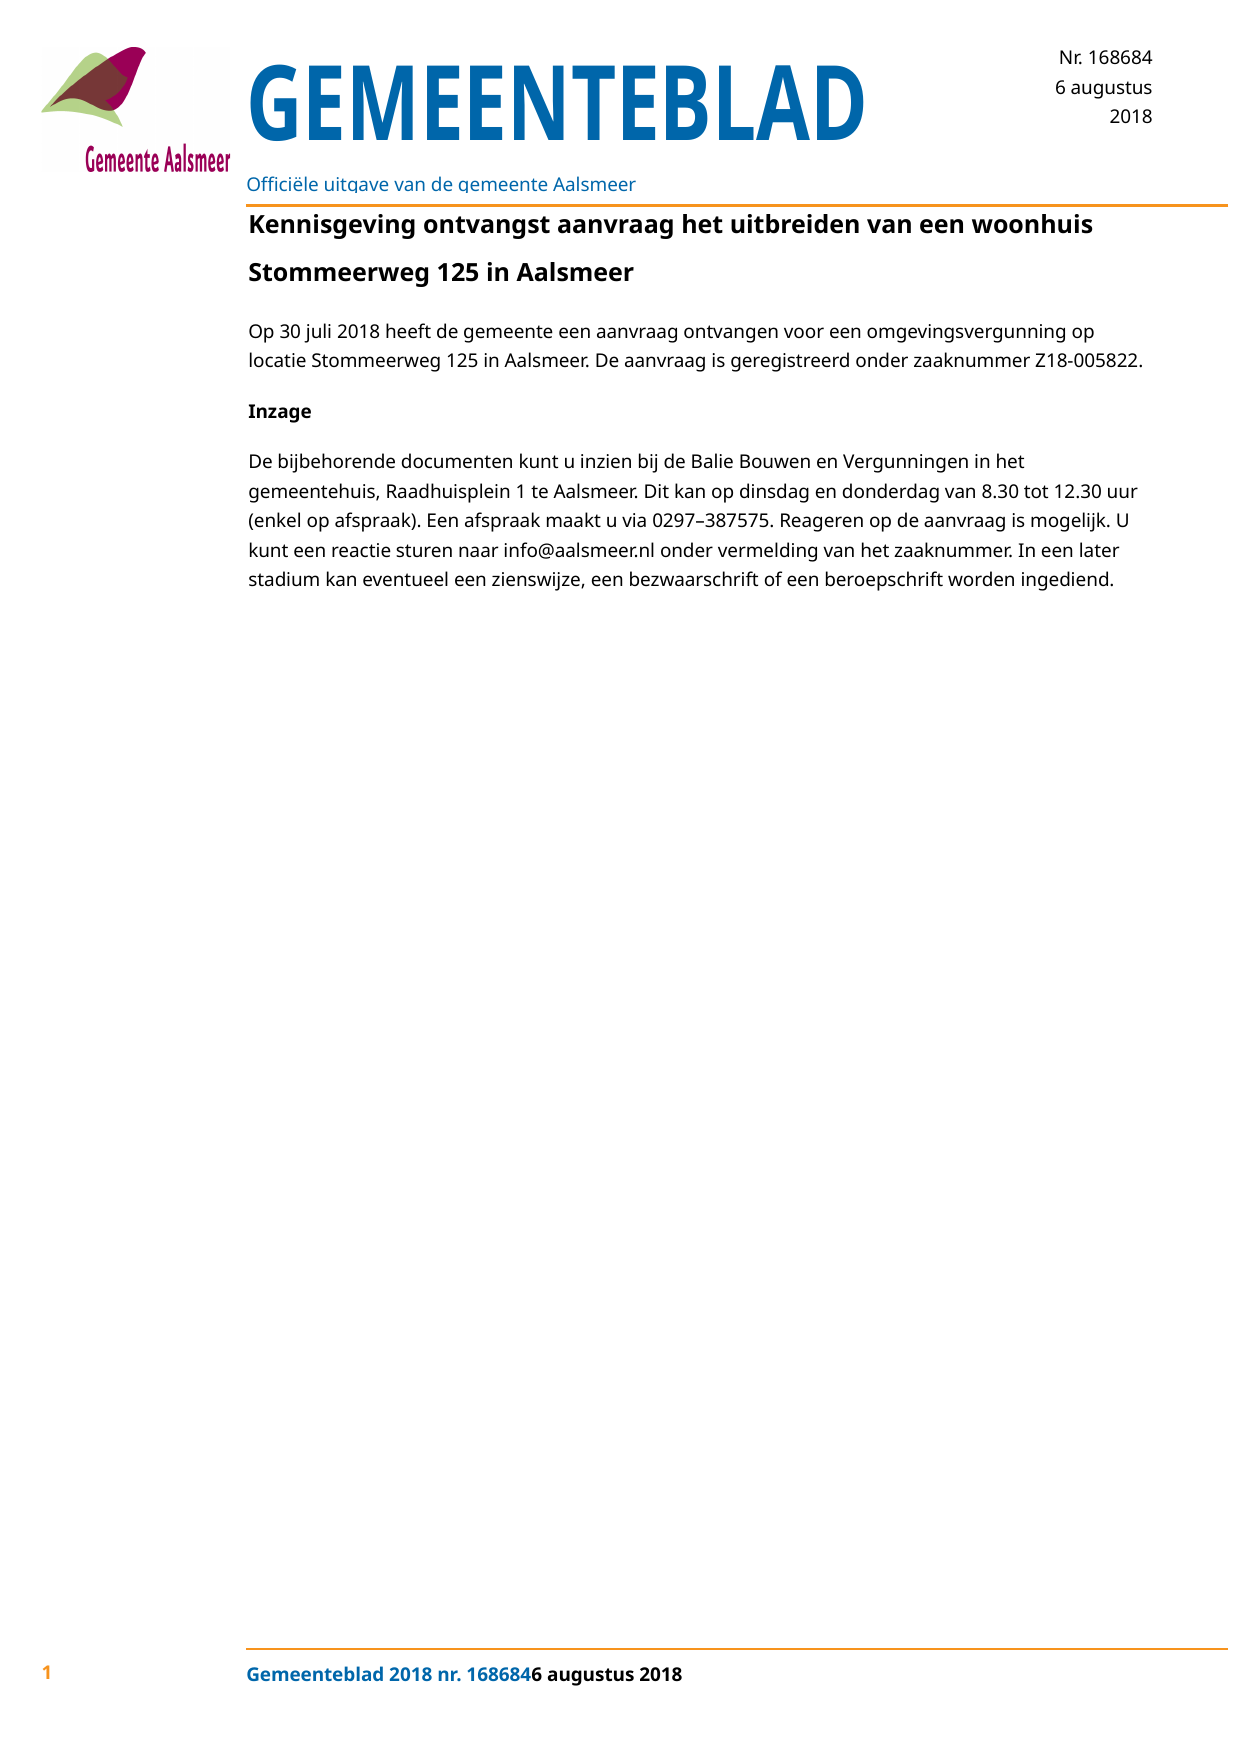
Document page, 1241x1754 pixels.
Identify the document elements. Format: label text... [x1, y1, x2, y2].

text Op 30 juli 2018 heeft de gemeente een aanvraag ontvangen voor een omgevingsvergunning op locatie Stommeerweg 125 in Aalsmeer. De aanvraag is geregistreerd onder zaaknummer Z18-005822. [248, 318, 1152, 373]
picture [41, 47, 231, 172]
text Inzage [248, 398, 1152, 424]
text De bijbehorende documenten kunt u inzien bij de Balie Bouwen en Vergunningen in het gemeentehuis, Raadhuisplein 1 te Aalsmeer. Dit kan op dinsdag en donderdag van 8.30 tot 12.30 uur (enkel op afspraak). Een afspraak maakt u via 0297–387575. Reageren op de aanvraag is mogelijk. U kunt een reactie sturen naar info@aalsmeer.nl onder vermelding van het zaaknummer. In een later stadium kan eventueel een zienswijze, een bezwaarschrift of een beroepschrift worden ingediend. [248, 448, 1152, 592]
text Kennisgeving ontvangst aanvraag het uitbreiden van een woonhuis Stommeerweg 125 in Aalsmeer [248, 207, 1152, 288]
